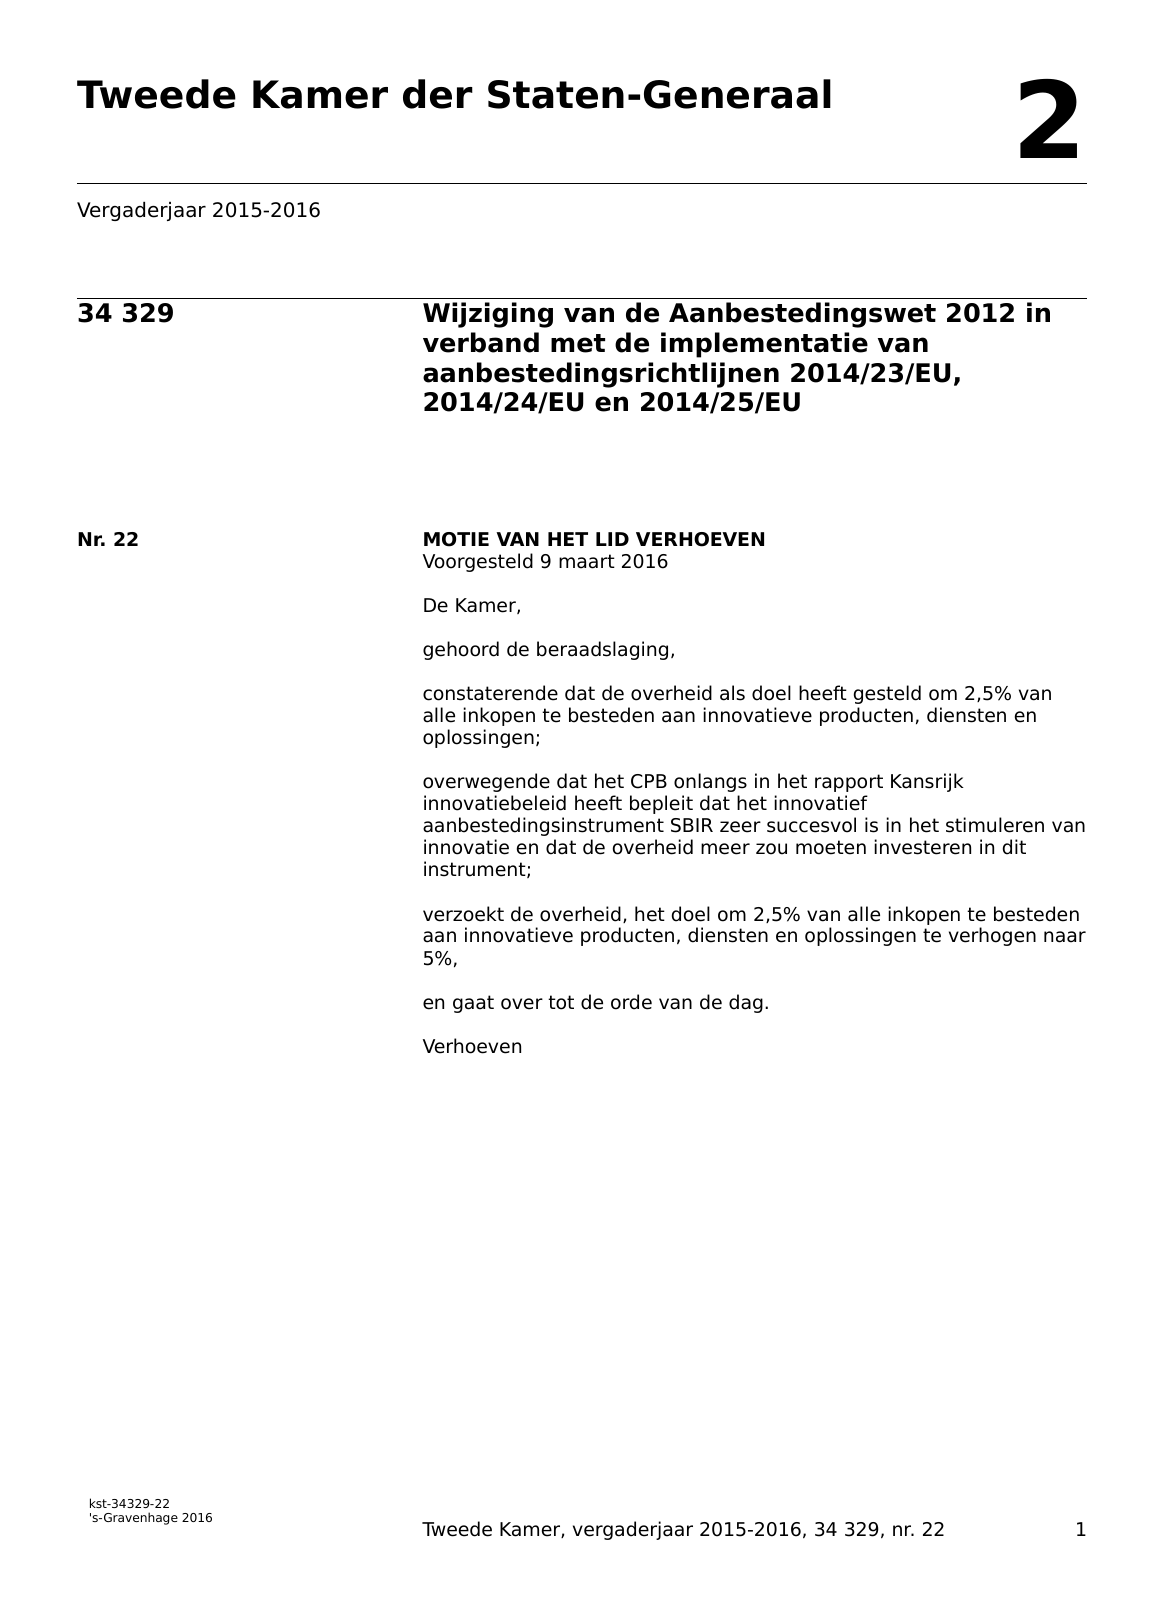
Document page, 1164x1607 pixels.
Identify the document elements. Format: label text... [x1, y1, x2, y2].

text 's-Gravenhage 2016 [88, 1511, 323, 1525]
table_cell Vergaderjaar 2015-2016 [77, 184, 1087, 298]
text gehoord de beraadslaging, [422, 639, 1087, 661]
text overwegende dat het CPB onlangs in het rapport Kansrijk innovatiebeleid heeft bepleit dat het innovatief aanbestedingsinstrument SBIR zeer succesvol is in het stimuleren van innovatie en dat de overheid meer zou moeten investeren in dit instrument; [422, 771, 1087, 881]
text Verhoeven [422, 1036, 1087, 1058]
text kst-34329-22 [88, 1497, 323, 1511]
text en gaat over tot de orde van de dag. [422, 992, 1087, 1013]
table_header Tweede Kamer der Staten-Generaal [77, 59, 886, 183]
subtitle 34 329 Wijziging van de Aanbestedingswet 2012 in verband met de implementatie van aanbestedingsrichtlijnen 2014/23/EU, 2014/24/EU en 2014/25/EU [77, 299, 1087, 418]
table_header 2 [886, 59, 1087, 183]
text De Kamer, [422, 595, 1087, 617]
text verzoekt de overheid, het doel om 2,5% van alle inkopen te besteden aan innovatieve producten, diensten en oplossingen te verhogen naar 5%, [422, 903, 1087, 969]
subtitle Nr. 22 MOTIE VAN HET LID VERHOEVEN [77, 529, 1087, 551]
text constaterende dat de overheid als doel heeft gesteld om 2,5% van alle inkopen te besteden aan innovatieve producten, diensten en oplossingen; [422, 683, 1087, 749]
text Voorgesteld 9 maart 2016 [422, 551, 1087, 573]
